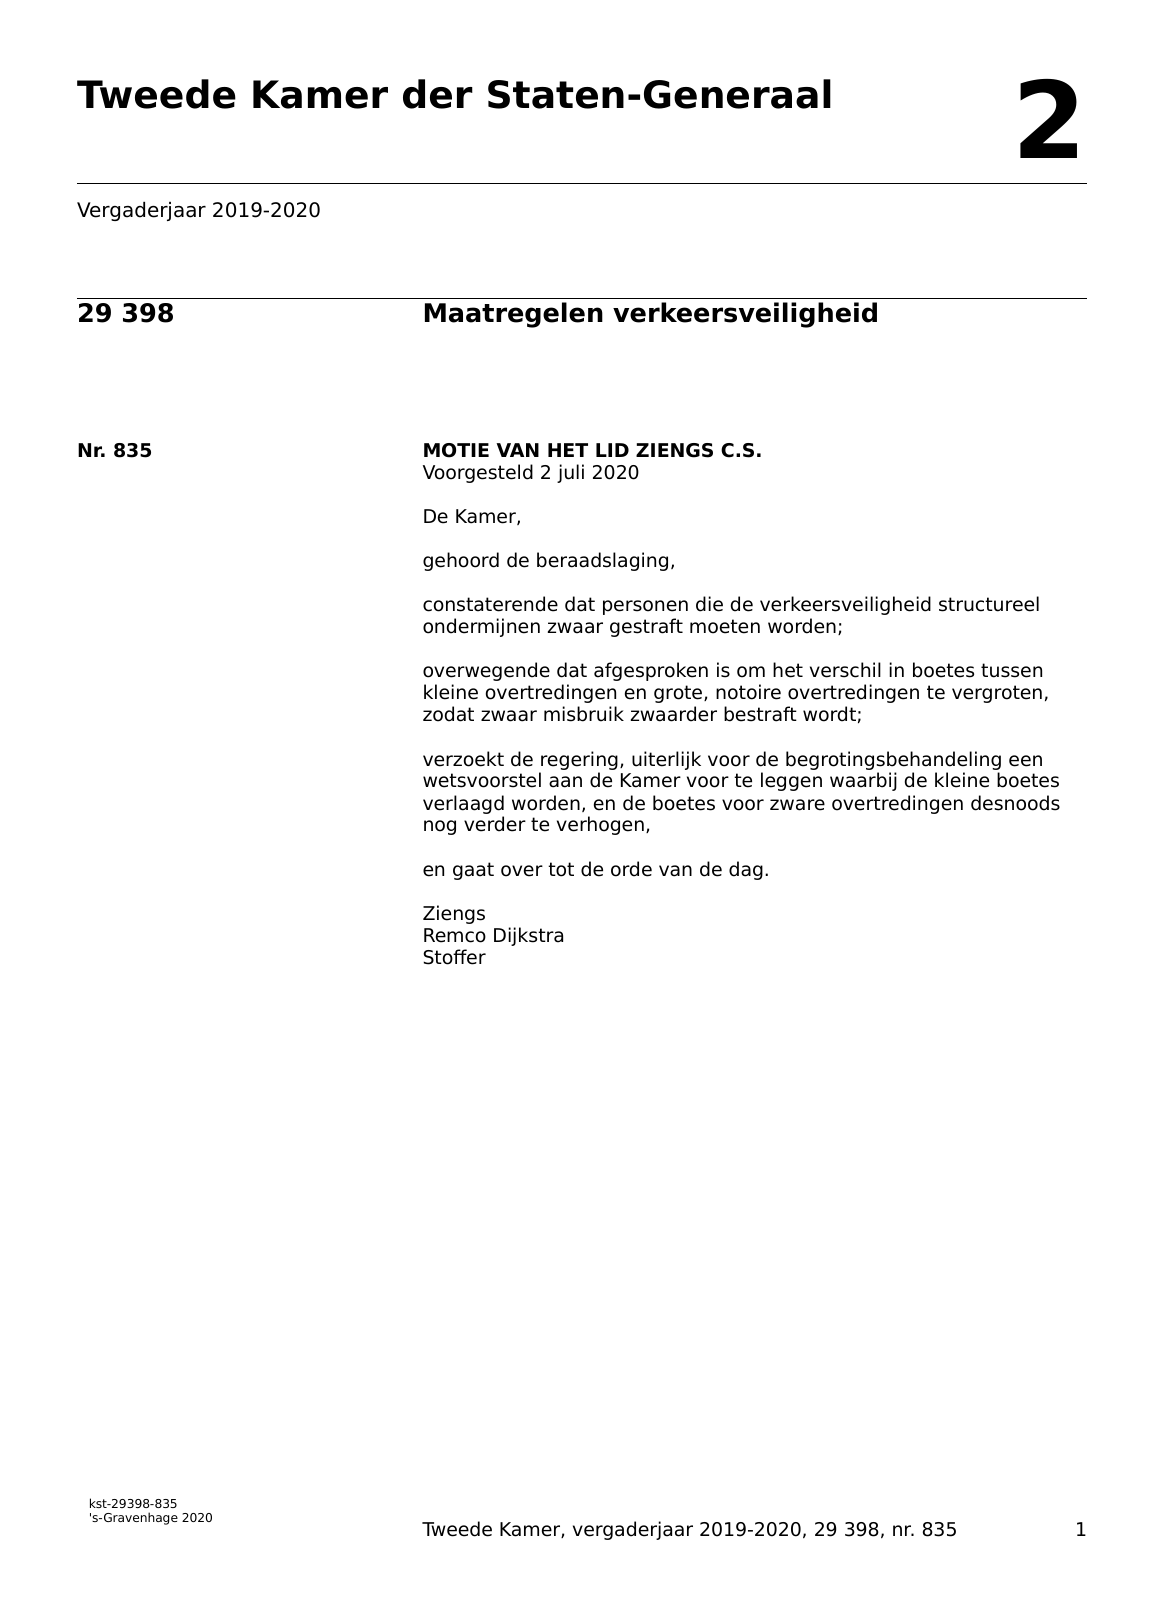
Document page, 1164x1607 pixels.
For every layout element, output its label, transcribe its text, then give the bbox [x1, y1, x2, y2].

text Ziengs [422, 903, 1087, 925]
text verzoekt de regering, uiterlijk voor de begrotingsbehandeling een wetsvoorstel aan de Kamer voor te leggen waarbij de kleine boetes verlaagd worden, en de boetes voor zware overtredingen desnoods nog verder te verhogen, [422, 748, 1087, 836]
text Voorgesteld 2 juli 2020 [422, 462, 1087, 484]
text De Kamer, [422, 506, 1087, 528]
text Remco Dijkstra [422, 925, 1087, 947]
text en gaat over tot de orde van de dag. [422, 858, 1087, 881]
table_header Tweede Kamer der Staten-Generaal [77, 59, 886, 183]
text Stoffer [422, 947, 1087, 969]
table_cell Vergaderjaar 2019-2020 [77, 184, 1087, 298]
text constaterende dat personen die de verkeersveiligheid structureel ondermijnen zwaar gestraft moeten worden; [422, 594, 1087, 638]
subtitle 29 398 Maatregelen verkeersveiligheid [77, 299, 1087, 329]
text gehoord de beraadslaging, [422, 550, 1087, 572]
table_header 2 [886, 59, 1087, 183]
subtitle Nr. 835 MOTIE VAN HET LID ZIENGS C.S. [77, 440, 1087, 462]
text kst-29398-835 [88, 1497, 323, 1511]
text 's-Gravenhage 2020 [88, 1511, 323, 1525]
text overwegende dat afgesproken is om het verschil in boetes tussen kleine overtredingen en grote, notoire overtredingen te vergroten, zodat zwaar misbruik zwaarder bestraft wordt; [422, 660, 1087, 726]
